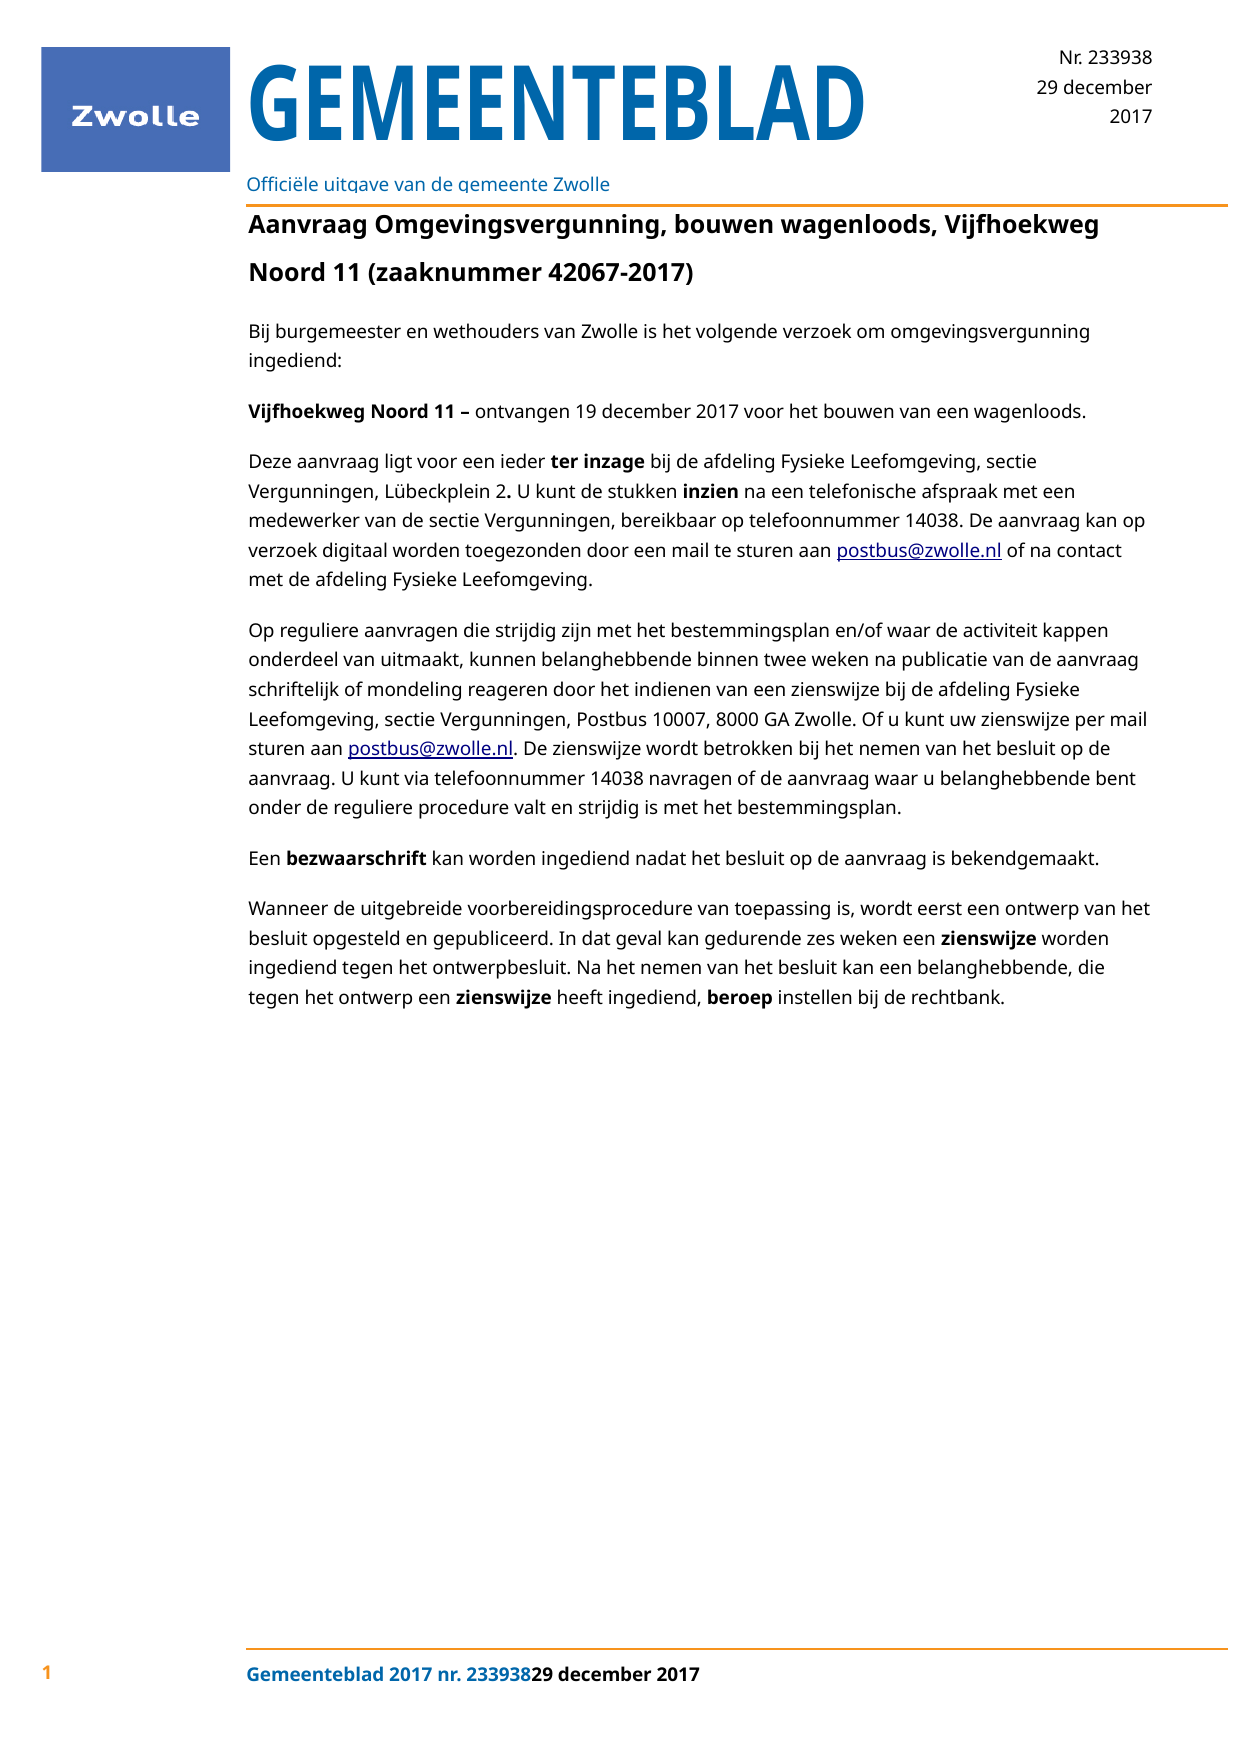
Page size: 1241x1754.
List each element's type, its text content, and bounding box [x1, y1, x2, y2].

text Deze aanvraag ligt voor een ieder ter inzage bij de afdeling Fysieke Leefomgeving, sectie Vergunningen, Lübeckplein 2. U kunt de stukken inzien na een telefonische afspraak met een medewerker van de sectie Vergunningen, bereikbaar op telefoonnummer 14038. De aanvraag kan op verzoek digitaal worden toegezonden door een mail te sturen aan postbus@zwolle.nl of na contact met de afdeling Fysieke Leefomgeving. [248, 448, 1152, 592]
text Op reguliere aanvragen die strijdig zijn met het bestemmingsplan en/of waar de activiteit kappen onderdeel van uitmaakt, kunnen belanghebbende binnen twee weken na publicatie van de aanvraag schriftelijk of mondeling reageren door het indienen van een zienswijze bij de afdeling Fysieke Leefomgeving, sectie Vergunningen, Postbus 10007, 8000 GA Zwolle. Of u kunt uw zienswijze per mail sturen aan postbus@zwolle.nl. De zienswijze wordt betrokken bij het nemen van het besluit op de aanvraag. U kunt via telefoonnummer 14038 navragen of de aanvraag waar u belanghebbende bent onder de reguliere procedure valt en strijdig is met het bestemmingsplan. [248, 617, 1152, 820]
text Bij burgemeester en wethouders van Zwolle is het volgende verzoek om omgevingsvergunning ingediend: [248, 318, 1152, 373]
text Aanvraag Omgevingsvergunning, bouwen wagenloods, Vijfhoekweg Noord 11 (zaaknummer 42067-2017) [248, 207, 1152, 288]
text Vijfhoekweg Noord 11 – ontvangen 19 december 2017 voor het bouwen van een wagenloods. [248, 398, 1152, 424]
text Een bezwaarschrift kan worden ingediend nadat het besluit op de aanvraag is bekendgemaakt. [248, 845, 1152, 871]
text Wanneer de uitgebreide voorbereidingsprocedure van toepassing is, wordt eerst een ontwerp van het besluit opgesteld en gepubliceerd. In dat geval kan gedurende zes weken een zienswijze worden ingediend tegen het ontwerpbesluit. Na het nemen van het besluit kan een belanghebbende, die tegen het ontwerp een zienswijze heeft ingediend, beroep instellen bij de rechtbank. [248, 895, 1152, 1010]
picture [41, 47, 231, 172]
